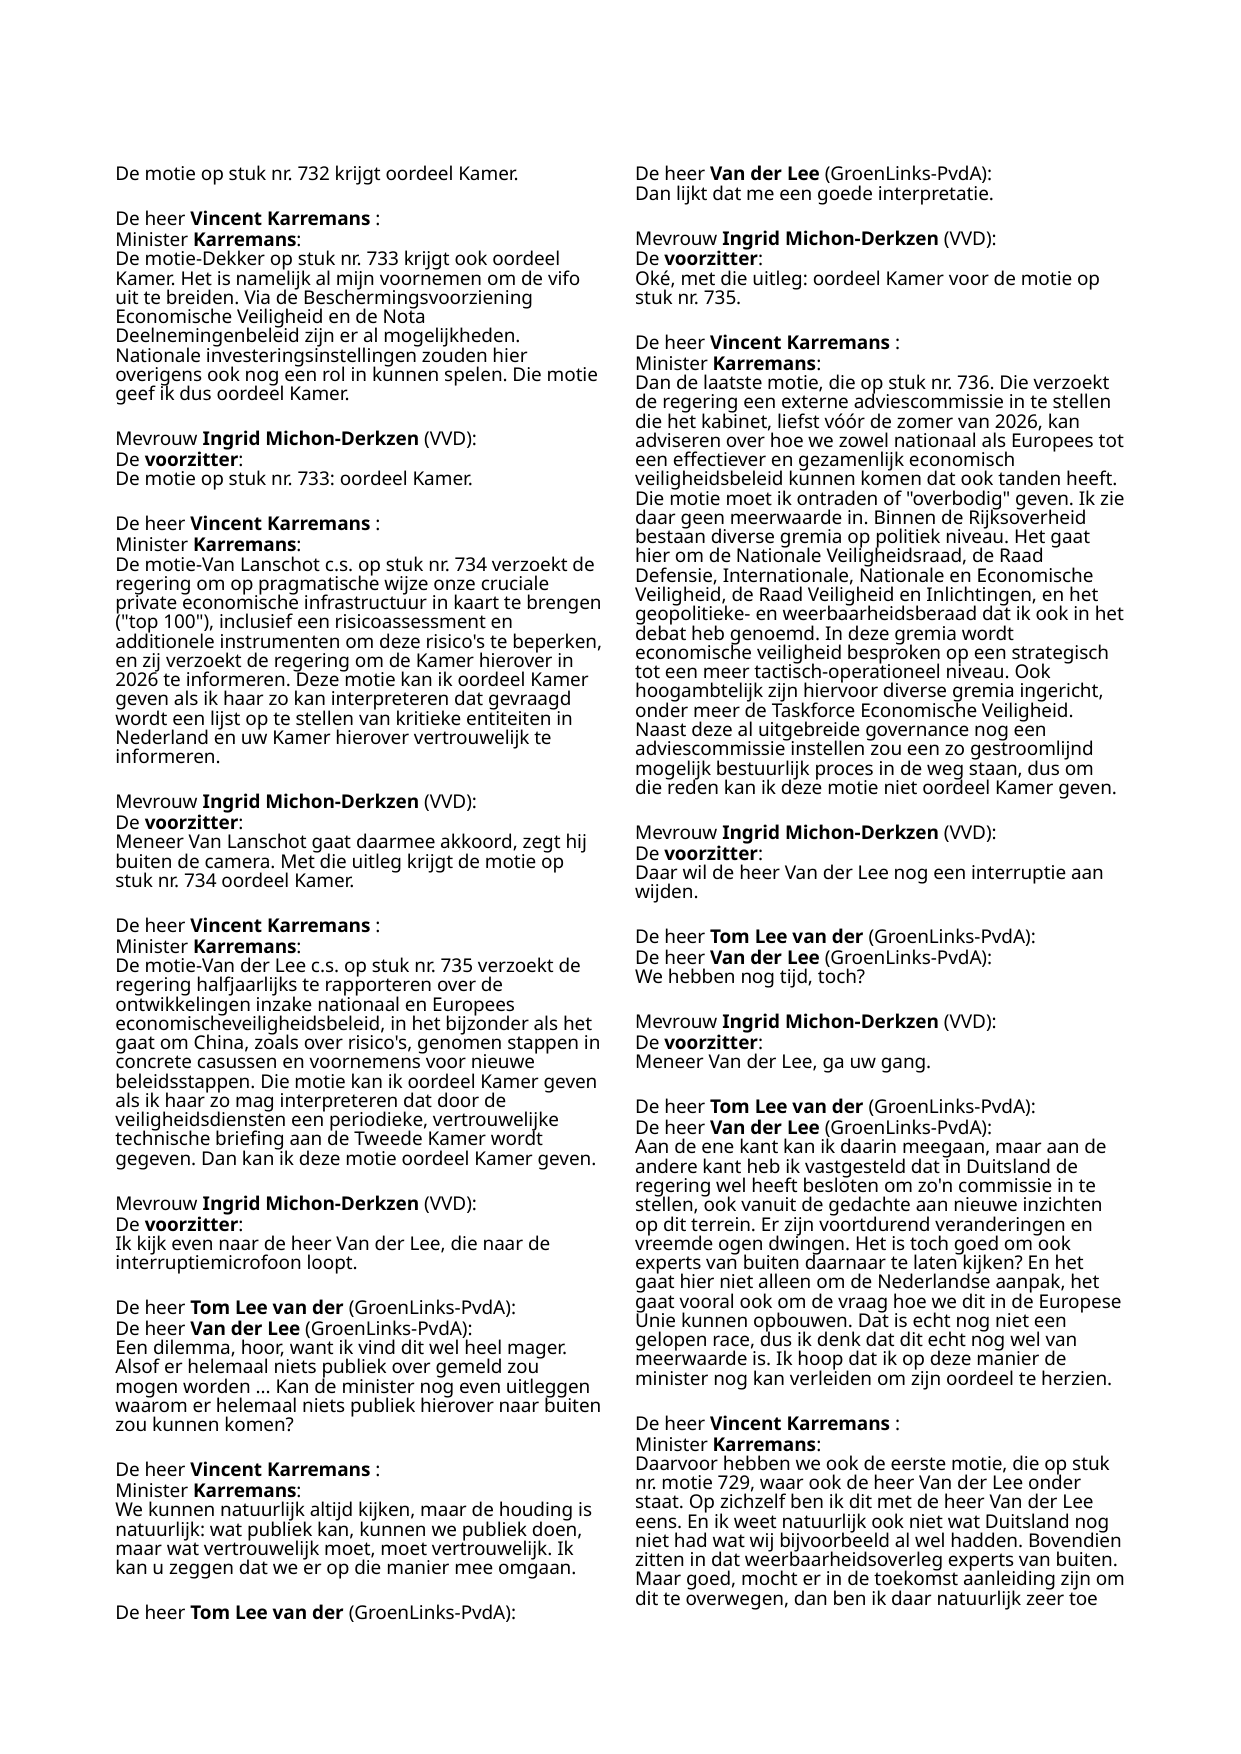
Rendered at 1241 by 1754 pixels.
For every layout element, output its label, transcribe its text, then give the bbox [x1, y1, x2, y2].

text Mevrouw Ingrid Michon-Derkzen (VVD): [635, 225, 1125, 250]
text Daar wil de heer Van der Lee nog een interruptie aan wijden. [635, 864, 1125, 902]
text De heer Van der Lee (GroenLinks-PvdA): [635, 165, 1125, 184]
text We kunnen natuurlijk altijd kijken, maar de houding is natuurlijk: wat publiek kan, kunnen we publiek doen, maar wat vertrouwelijk moet, moet vertrouwelijk. Ik kan u zeggen dat we er op die manier mee omgaan. [115, 1501, 605, 1578]
text Meneer Van Lanschot gaat daarmee akkoord, zegt hij buiten de camera. Met die uitleg krijgt de motie op stuk nr. 734 oordeel Kamer. [115, 833, 605, 891]
text De motie-Van der Lee c.s. op stuk nr. 735 verzoekt de regering halfjaarlijks te rapporteren over de ontwikkelingen inzake nationaal en Europees economischeveiligheidsbeleid, in het bijzonder als het gaat om China, zoals over risico's, genomen stappen in concrete casussen en voornemens voor nieuwe beleidsstappen. Die motie kan ik oordeel Kamer geven als ik haar zo mag interpreteren dat door de veiligheidsdiensten een periodieke, vertrouwelijke technische briefing aan de Tweede Kamer wordt gegeven. Dan kan ik deze motie oordeel Kamer geven. [115, 957, 605, 1169]
text De voorzitter: [115, 814, 605, 833]
text Dan lijkt dat me een goede interpretatie. [635, 184, 1125, 204]
text Minister Karremans: [115, 938, 605, 957]
text De heer Vincent Karremans : [635, 329, 1125, 355]
text Mevrouw Ingrid Michon-Derkzen (VVD): [115, 788, 605, 814]
text De heer Tom Lee van der (GroenLinks-PvdA): [115, 1294, 605, 1320]
text Minister Karremans: [635, 1436, 1125, 1455]
text De motie op stuk nr. 733: oordeel Kamer. [115, 470, 605, 490]
text Ik kijk even naar de heer Van der Lee, die naar de interruptiemicrofoon loopt. [115, 1235, 605, 1273]
text We hebben nog tijd, toch? [635, 968, 1125, 987]
text De heer Vincent Karremans : [115, 912, 605, 938]
text De heer Vincent Karremans : [635, 1410, 1125, 1436]
text Mevrouw Ingrid Michon-Derkzen (VVD): [635, 819, 1125, 844]
text De heer Van der Lee (GroenLinks-PvdA): [635, 949, 1125, 968]
text Minister Karremans: [635, 355, 1125, 374]
text De motie op stuk nr. 732 krijgt oordeel Kamer. [115, 165, 605, 184]
text Aan de ene kant kan ik daarin meegaan, maar aan de andere kant heb ik vastgesteld dat in Duitsland de regering wel heeft besloten om zo'n commissie in te stellen, ook vanuit de gedachte aan nieuwe inzichten op dit terrein. Er zijn voortdurend veranderingen en vreemde ogen dwingen. Het is toch goed om ook experts van buiten daarnaar te laten kijken? En het gaat hier niet alleen om de Nederlandse aanpak, het gaat vooral ook om de vraag hoe we dit in de Europese Unie kunnen opbouwen. Dat is echt nog niet een gelopen race, dus ik denk dat dit echt nog wel van meerwaarde is. Ik hoop dat ik op deze manier de minister nog kan verleiden om zijn oordeel te herzien. [635, 1138, 1125, 1389]
text Minister Karremans: [115, 1482, 605, 1501]
text De heer Vincent Karremans : [115, 205, 605, 231]
text De heer Tom Lee van der (GroenLinks-PvdA): [635, 923, 1125, 949]
text De voorzitter: [635, 1034, 1125, 1053]
text Oké, met die uitleg: oordeel Kamer voor de motie op stuk nr. 735. [635, 270, 1125, 308]
text De voorzitter: [635, 844, 1125, 864]
text Een dilemma, hoor, want ik vind dit wel heel mager. Alsof er helemaal niets publiek over gemeld zou mogen worden ... Kan de minister nog even uitleggen waarom er helemaal niets publiek hierover naar buiten zou kunnen komen? [115, 1339, 605, 1436]
text De heer Tom Lee van der (GroenLinks-PvdA): [115, 1599, 605, 1625]
text De heer Tom Lee van der (GroenLinks-PvdA): [635, 1093, 1125, 1119]
text De motie-Dekker op stuk nr. 733 krijgt ook oordeel Kamer. Het is namelijk al mijn voornemen om de vifo uit te breiden. Via de Beschermingsvoorziening Economische Veiligheid en de Nota Deelnemingenbeleid zijn er al mogelijkheden. Nationale investeringsinstellingen zouden hier overigens ook nog een rol in kunnen spelen. Die motie geef ik dus oordeel Kamer. [115, 250, 605, 404]
text Daarvoor hebben we ook de eerste motie, die op stuk nr. motie 729, waar ook de heer Van der Lee onder staat. Op zichzelf ben ik dit met de heer Van der Lee eens. En ik weet natuurlijk ook niet wat Duitsland nog niet had wat wij bijvoorbeeld al wel hadden. Bovendien zitten in dat weerbaarheidsoverleg experts van buiten. Maar goed, mocht er in de toekomst aanleiding zijn om dit te overwegen, dan ben ik daar natuurlijk zeer toe [635, 1455, 1125, 1609]
text De heer Van der Lee (GroenLinks-PvdA): [635, 1119, 1125, 1138]
text De heer Vincent Karremans : [115, 1456, 605, 1482]
text Mevrouw Ingrid Michon-Derkzen (VVD): [115, 1190, 605, 1216]
text De heer Van der Lee (GroenLinks-PvdA): [115, 1320, 605, 1339]
text De motie-Van Lanschot c.s. op stuk nr. 734 verzoekt de regering om op pragmatische wijze onze cruciale private economische infrastructuur in kaart te brengen ("top 100"), inclusief een risicoassessment en additionele instrumenten om deze risico's te beperken, en zij verzoekt de regering om de Kamer hierover in 2026 te informeren. Deze motie kan ik oordeel Kamer geven als ik haar zo kan interpreteren dat gevraagd wordt een lijst op te stellen van kritieke entiteiten in Nederland en uw Kamer hierover vertrouwelijk te informeren. [115, 556, 605, 767]
text Minister Karremans: [115, 536, 605, 556]
text Mevrouw Ingrid Michon-Derkzen (VVD): [635, 1008, 1125, 1034]
text Dan de laatste motie, die op stuk nr. 736. Die verzoekt de regering een externe adviescommissie in te stellen die het kabinet, liefst vóór de zomer van 2026, kan adviseren over hoe we zowel nationaal als Europees tot een effectiever en gezamenlijk economisch veiligheidsbeleid kunnen komen dat ook tanden heeft. Die motie moet ik ontraden of "overbodig" geven. Ik zie daar geen meerwaarde in. Binnen de Rijksoverheid bestaan diverse gremia op politiek niveau. Het gaat hier om de Nationale Veiligheidsraad, de Raad Defensie, Internationale, Nationale en Economische Veiligheid, de Raad Veiligheid en Inlichtingen, en het geopolitieke- en weerbaarheidsberaad dat ik ook in het debat heb genoemd. In deze gremia wordt economische veiligheid besproken op een strategisch tot een meer tactisch-operationeel niveau. Ook hoogambtelijk zijn hiervoor diverse gremia ingericht, onder meer de Taskforce Economische Veiligheid. Naast deze al uitgebreide governance nog een adviescommissie instellen zou een zo gestroomlijnd mogelijk bestuurlijk proces in de weg staan, dus om die reden kan ik deze motie niet oordeel Kamer geven. [635, 374, 1125, 798]
text De heer Vincent Karremans : [115, 511, 605, 536]
text De voorzitter: [115, 451, 605, 470]
text De voorzitter: [115, 1216, 605, 1235]
text Meneer Van der Lee, ga uw gang. [635, 1053, 1125, 1073]
text De voorzitter: [635, 250, 1125, 270]
text Mevrouw Ingrid Michon-Derkzen (VVD): [115, 425, 605, 451]
text Minister Karremans: [115, 231, 605, 250]
